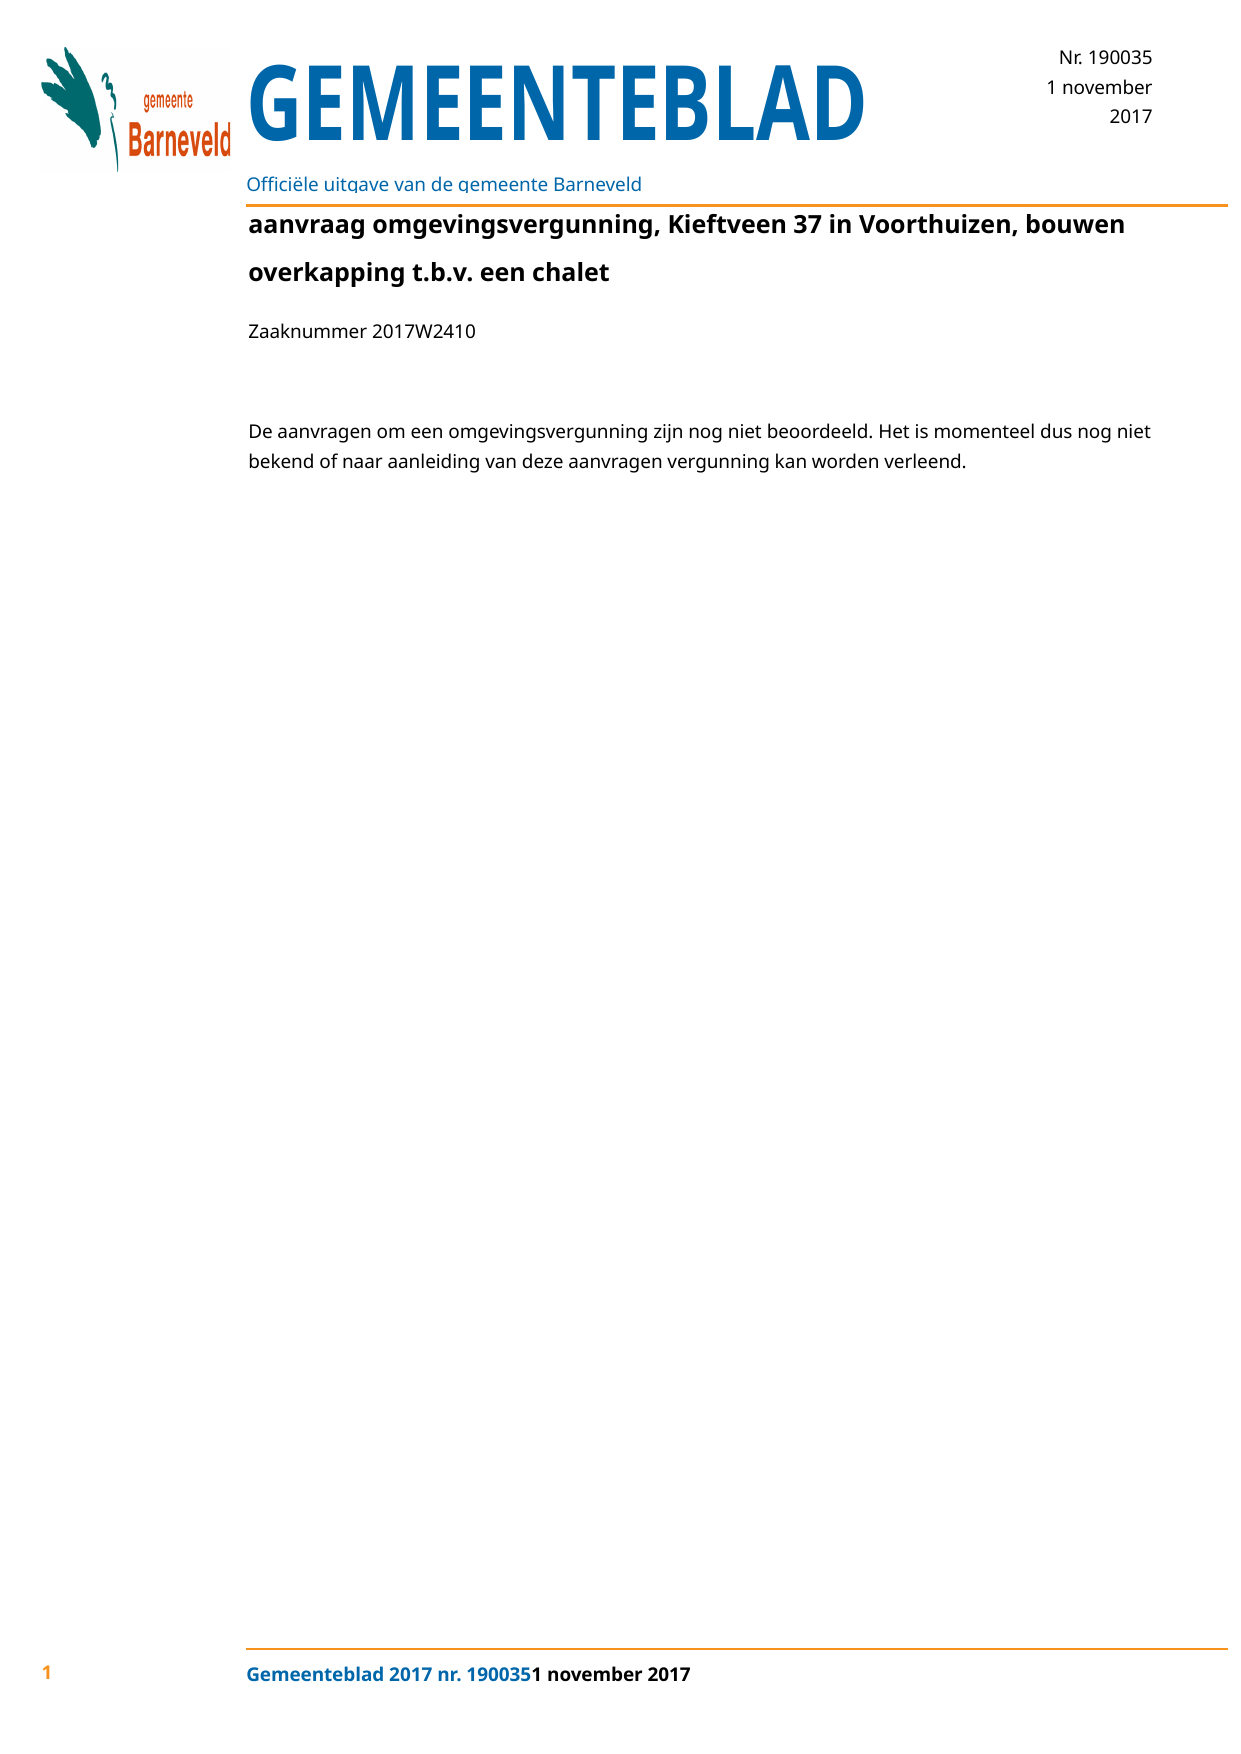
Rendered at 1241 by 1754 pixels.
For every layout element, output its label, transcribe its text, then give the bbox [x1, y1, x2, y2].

picture [41, 47, 231, 172]
text aanvraag omgevingsvergunning, Kieftveen 37 in Voorthuizen, bouwen overkapping t.b.v. een chalet [248, 207, 1152, 288]
text Zaaknummer 2017W2410 [248, 318, 1152, 344]
text De aanvragen om een omgevingsvergunning zijn nog niet beoordeeld. Het is momenteel dus nog niet bekend of naar aanleiding van deze aanvragen vergunning kan worden verleend. [248, 419, 1152, 474]
